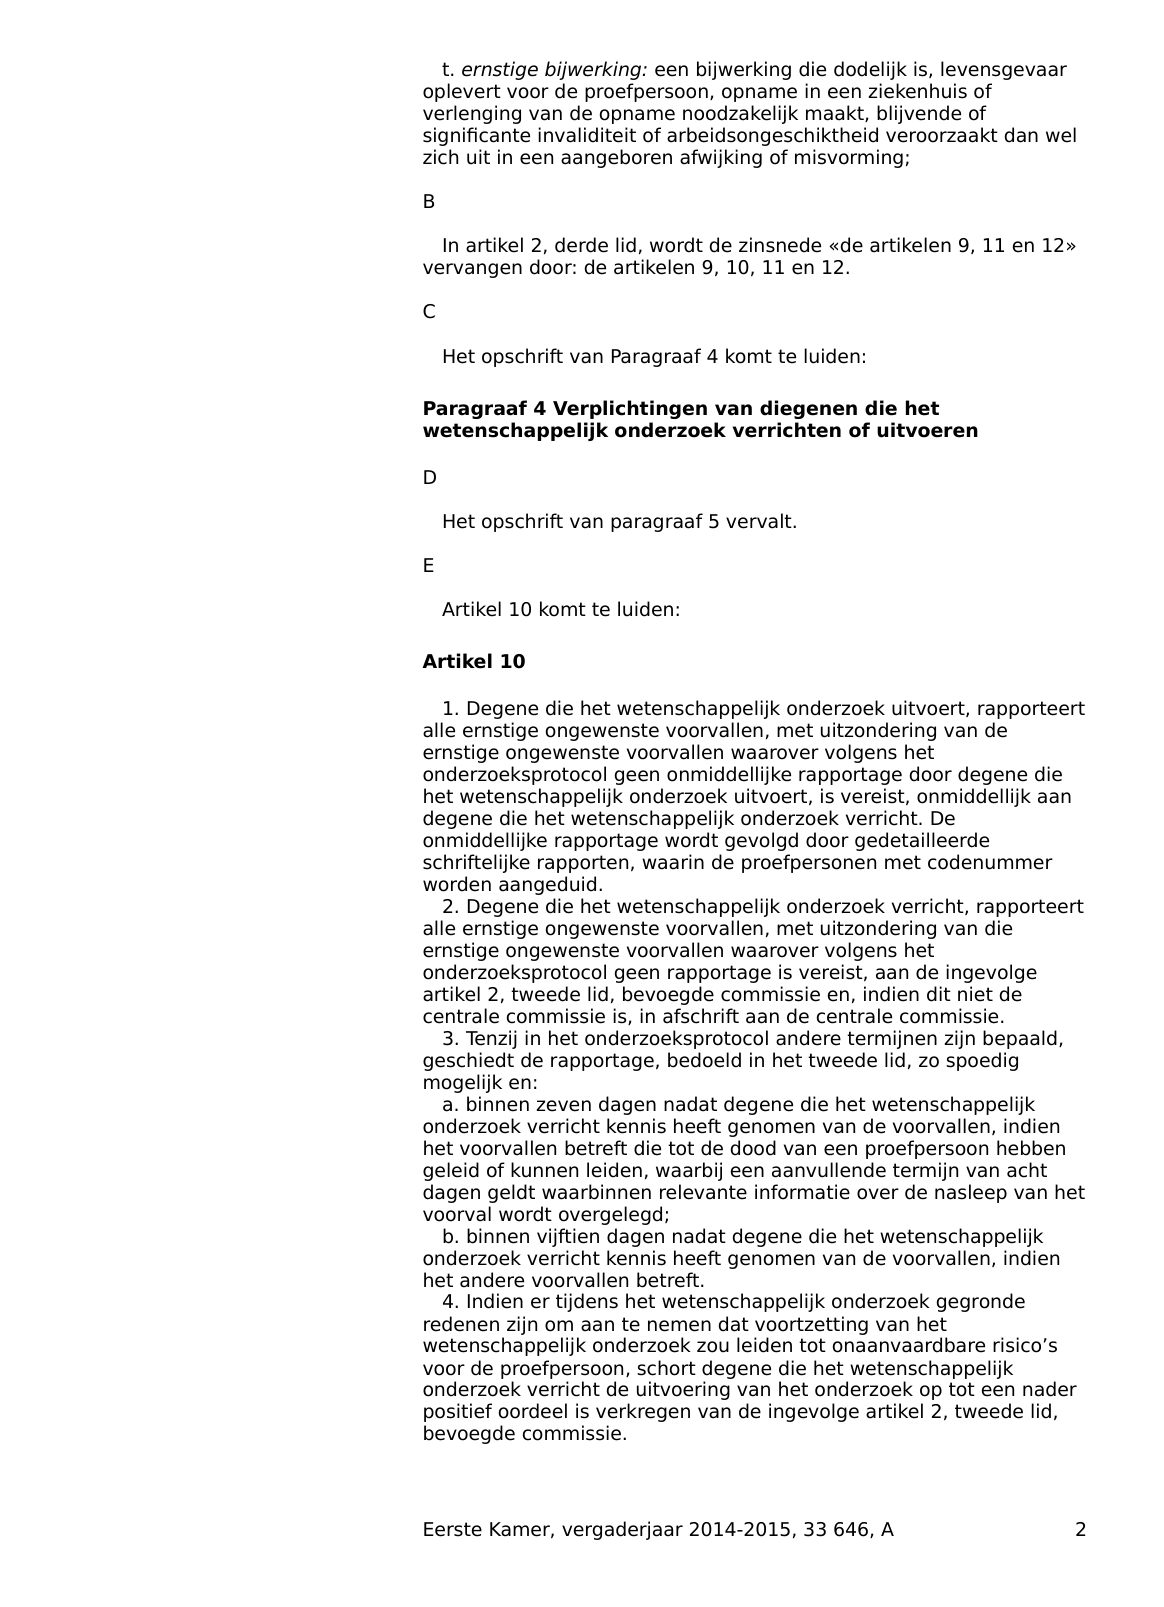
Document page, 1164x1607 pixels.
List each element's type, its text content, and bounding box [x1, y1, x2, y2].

subtitle Artikel 10 [422, 651, 1087, 673]
text B [422, 191, 1087, 213]
text t. ernstige bijwerking: een bijwerking die dodelijk is, levensgevaar oplevert voor de proefpersoon, opname in een ziekenhuis of verlenging van de opname noodzakelijk maakt, blijvende of significante invaliditeit of arbeidsongeschiktheid veroorzaakt dan wel zich uit in een aangeboren afwijking of misvorming; [422, 59, 1087, 169]
text D [422, 467, 1087, 488]
text E [422, 555, 1087, 577]
text a. binnen zeven dagen nadat degene die het wetenschappelijk onderzoek verricht kennis heeft genomen van de voorvallen, indien het voorvallen betreft die tot de dood van een proefpersoon hebben geleid of kunnen leiden, waarbij een aanvullende termijn van acht dagen geldt waarbinnen relevante informatie over de nasleep van het voorval wordt overgelegd; [422, 1094, 1087, 1226]
text 4. Indien er tijdens het wetenschappelijk onderzoek gegronde redenen zijn om aan te nemen dat voortzetting van het wetenschappelijk onderzoek zou leiden tot onaanvaardbare risico’s voor de proefpersoon, schort degene die het wetenschappelijk onderzoek verricht de uitvoering van het onderzoek op tot een nader positief oordeel is verkregen van de ingevolge artikel 2, tweede lid, bevoegde commissie. [422, 1291, 1087, 1445]
text In artikel 2, derde lid, wordt de zinsnede «de artikelen 9, 11 en 12» vervangen door: de artikelen 9, 10, 11 en 12. [422, 235, 1087, 279]
text Het opschrift van paragraaf 5 vervalt. [422, 511, 1087, 533]
text 1. Degene die het wetenschappelijk onderzoek uitvoert, rapporteert alle ernstige ongewenste voorvallen, met uitzondering van de ernstige ongewenste voorvallen waarover volgens het onderzoeksprotocol geen onmiddellijke rapportage door degene die het wetenschappelijk onderzoek uitvoert, is vereist, onmiddellijk aan degene die het wetenschappelijk onderzoek verricht. De onmiddellijke rapportage wordt gevolgd door gedetailleerde schriftelijke rapporten, waarin de proefpersonen met codenummer worden aangeduid. [422, 698, 1087, 896]
text b. binnen vijftien dagen nadat degene die het wetenschappelijk onderzoek verricht kennis heeft genomen van de voorvallen, indien het andere voorvallen betreft. [422, 1226, 1087, 1291]
text C [422, 301, 1087, 323]
text Het opschrift van Paragraaf 4 komt te luiden: [422, 346, 1087, 368]
text 3. Tenzij in het onderzoeksprotocol andere termijnen zijn bepaald, geschiedt de rapportage, bedoeld in het tweede lid, zo spoedig mogelijk en: [422, 1028, 1087, 1094]
subtitle Paragraaf 4 Verplichtingen van diegenen die het wetenschappelijk onderzoek verrichten of uitvoeren [422, 398, 1087, 442]
text Artikel 10 komt te luiden: [422, 599, 1087, 621]
text 2. Degene die het wetenschappelijk onderzoek verricht, rapporteert alle ernstige ongewenste voorvallen, met uitzondering van die ernstige ongewenste voorvallen waarover volgens het onderzoeksprotocol geen rapportage is vereist, aan de ingevolge artikel 2, tweede lid, bevoegde commissie en, indien dit niet de centrale commissie is, in afschrift aan de centrale commissie. [422, 896, 1087, 1028]
